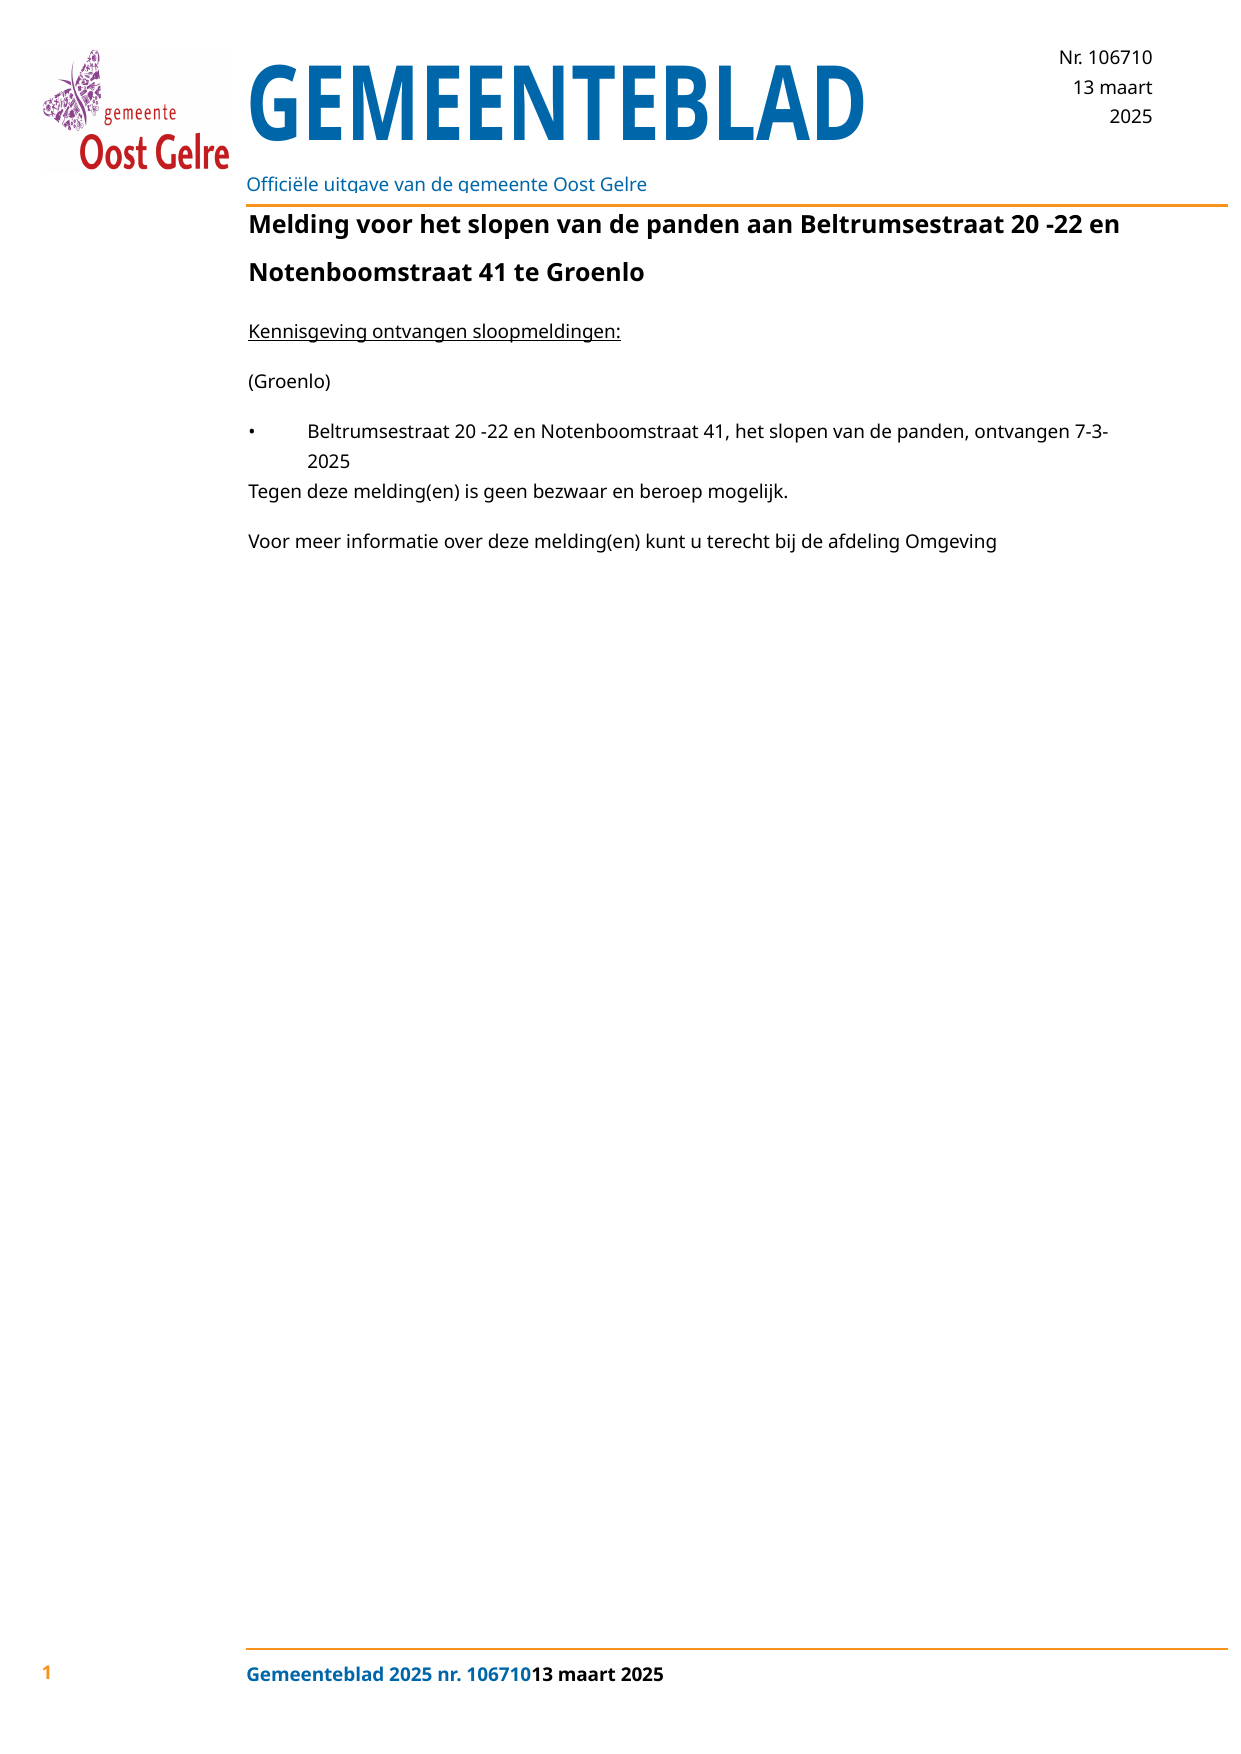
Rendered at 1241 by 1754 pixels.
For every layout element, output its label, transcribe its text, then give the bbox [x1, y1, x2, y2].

text Melding voor het slopen van de panden aan Beltrumsestraat 20 -22 en Notenboomstraat 41 te Groenlo [248, 207, 1152, 288]
picture [41, 47, 231, 172]
text Kennisgeving ontvangen sloopmeldingen: [248, 318, 1152, 344]
text (Groenlo) [248, 368, 1152, 394]
list Beltrumsestraat 20 -22 en Notenboomstraat 41, het slopen van de panden, ontvangen 7-3-2025 [248, 419, 1152, 474]
text Voor meer informatie over deze melding(en) kunt u terecht bij de afdeling Omgeving [248, 528, 1152, 554]
text Tegen deze melding(en) is geen bezwaar en beroep mogelijk. [248, 478, 1152, 504]
